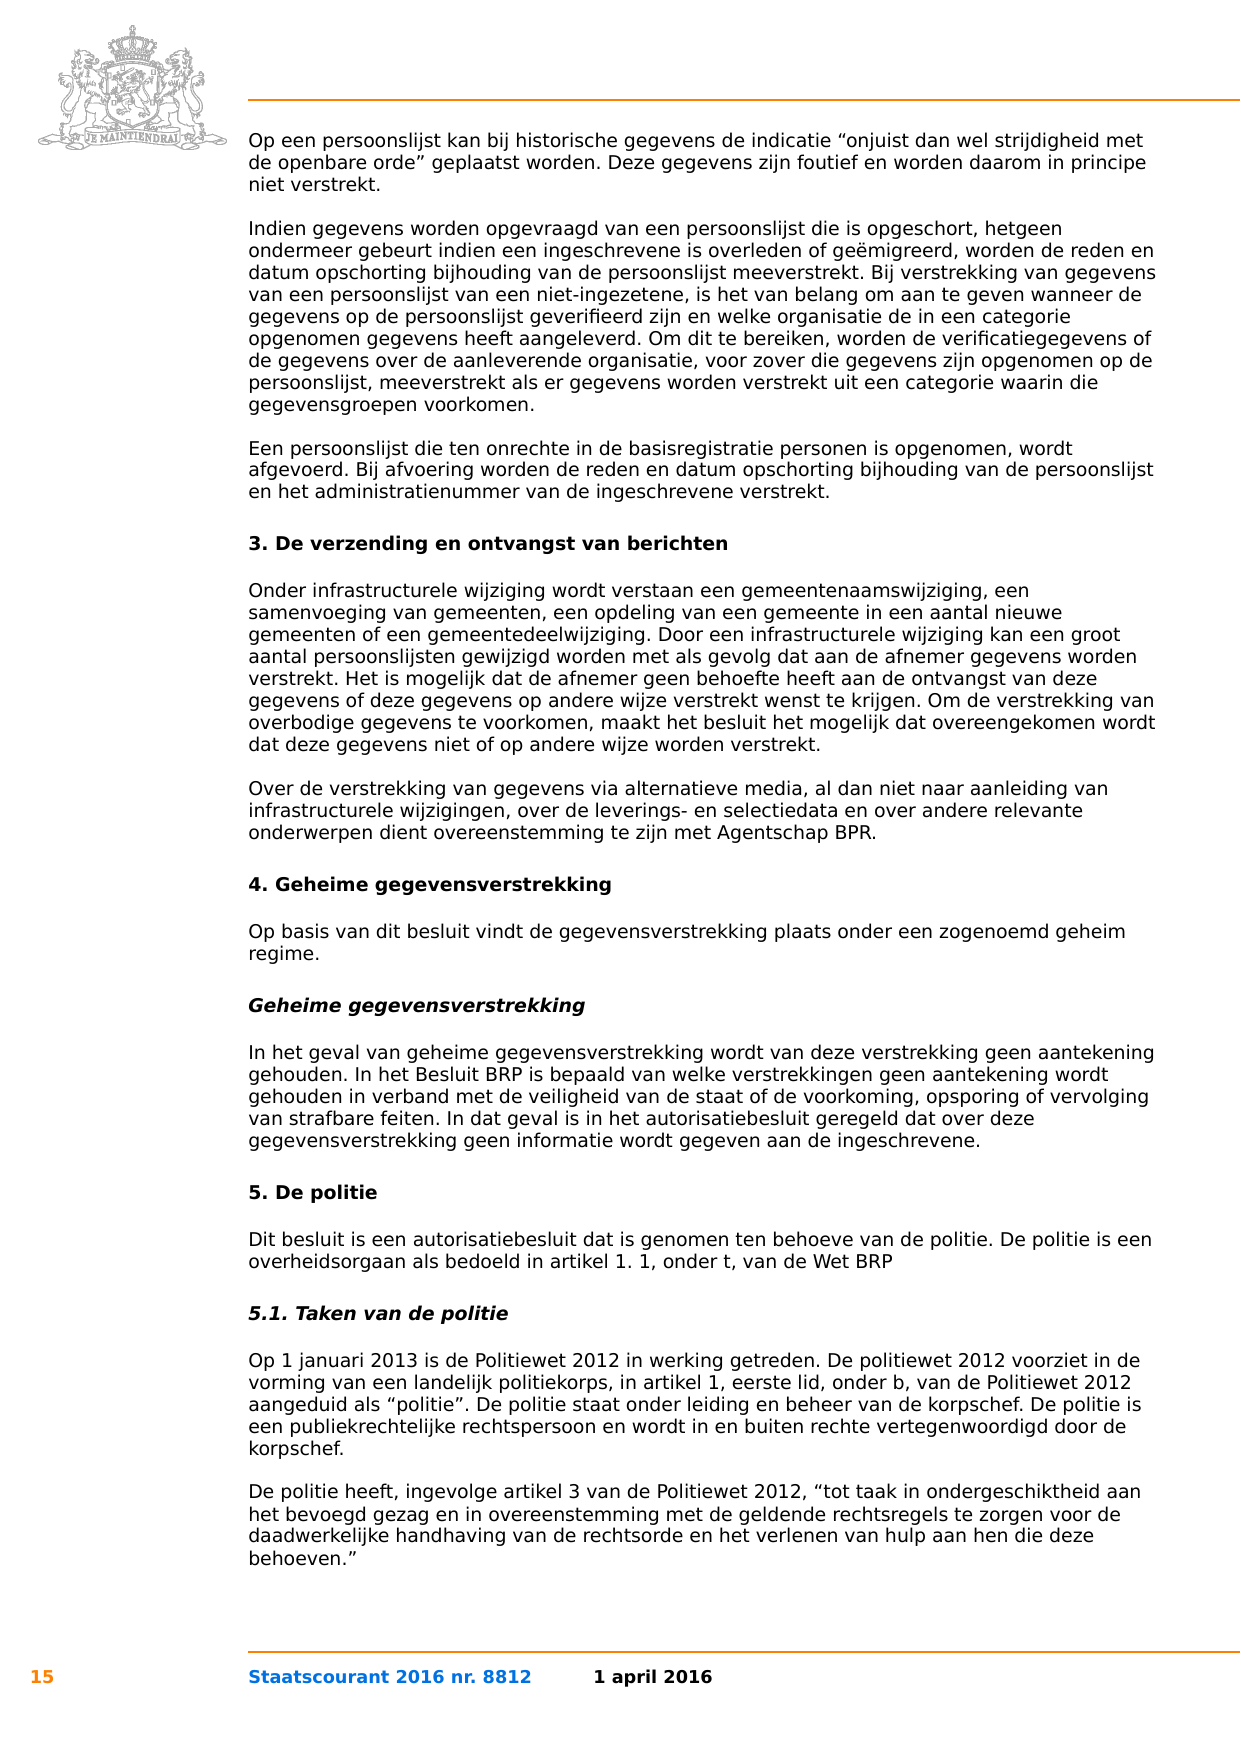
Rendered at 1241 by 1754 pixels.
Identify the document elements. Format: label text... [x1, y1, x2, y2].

text Op 1 januari 2013 is de Politiewet 2012 in werking getreden. De politiewet 2012 voorziet in de vorming van een landelijk politiekorps, in artikel 1, eerste lid, onder b, van de Politiewet 2012 aangeduid als “politie”. De politie staat onder leiding en beheer van de korpschef. De politie is een publiekrechtelijke rechtspersoon en wordt in en buiten rechte vertegenwoordigd door de korpschef. [248, 1350, 1163, 1459]
subtitle Geheime gegevensverstrekking [248, 995, 1163, 1017]
text In het geval van geheime gegevensverstrekking wordt van deze verstrekking geen aantekening gehouden. In het Besluit BRP is bepaald van welke verstrekkingen geen aantekening wordt gehouden in verband met de veiligheid van de staat of de voorkoming, opsporing of vervolging van strafbare feiten. In dat geval is in het autorisatiebesluit geregeld dat over deze gegevensverstrekking geen informatie wordt gegeven aan de ingeschrevene. [248, 1042, 1163, 1152]
text Indien gegevens worden opgevraagd van een persoonslijst die is opgeschort, hetgeen ondermeer gebeurt indien een ingeschrevene is overleden of geëmigreerd, worden de reden en datum opschorting bijhouding van de persoonslijst meeverstrekt. Bij verstrekking van gegevens van een persoonslijst van een niet-ingezetene, is het van belang om aan te geven wanneer de gegevens op de persoonslijst geverifieerd zijn en welke organisatie de in een categorie opgenomen gegevens heeft aangeleverd. Om dit te bereiken, worden de verificatiegegevens of de gegevens over de aanleverende organisatie, voor zover die gegevens zijn opgenomen op de persoonslijst, meeverstrekt als er gegevens worden verstrekt uit een categorie waarin die gegevensgroepen voorkomen. [248, 218, 1163, 416]
text Over de verstrekking van gegevens via alternatieve media, al dan niet naar aanleiding van infrastructurele wijzigingen, over de leverings- en selectiedata en over andere relevante onderwerpen dient overeenstemming te zijn met Agentschap BPR. [248, 778, 1163, 844]
subtitle 3. De verzending en ontvangst van berichten [248, 533, 1163, 555]
text De politie heeft, ingevolge artikel 3 van de Politiewet 2012, “tot taak in ondergeschiktheid aan het bevoegd gezag en in overeenstemming met de geldende rechtsregels te zorgen voor de daadwerkelijke handhaving van de rechtsorde en het verlenen van hulp aan hen die deze behoeven.” [248, 1481, 1163, 1569]
text Op basis van dit besluit vindt de gegevensverstrekking plaats onder een zogenoemd geheim regime. [248, 921, 1163, 965]
picture [38, 25, 227, 150]
text Op een persoonslijst kan bij historische gegevens de indicatie “onjuist dan wel strijdigheid met de openbare orde” geplaatst worden. Deze gegevens zijn foutief en worden daarom in principe niet verstrekt. [248, 130, 1163, 196]
subtitle 4. Geheime gegevensverstrekking [248, 874, 1163, 896]
subtitle 5.1. Taken van de politie [248, 1303, 1163, 1325]
text Onder infrastructurele wijziging wordt verstaan een gemeentenaamswijziging, een samenvoeging van gemeenten, een opdeling van een gemeente in een aantal nieuwe gemeenten of een gemeentedeelwijziging. Door een infrastructurele wijziging kan een groot aantal persoonslijsten gewijzigd worden met als gevolg dat aan de afnemer gegevens worden verstrekt. Het is mogelijk dat de afnemer geen behoefte heeft aan de ontvangst van deze gegevens of deze gegevens op andere wijze verstrekt wenst te krijgen. Om de verstrekking van overbodige gegevens te voorkomen, maakt het besluit het mogelijk dat overeengekomen wordt dat deze gegevens niet of op andere wijze worden verstrekt. [248, 580, 1163, 756]
text Een persoonslijst die ten onrechte in de basisregistratie personen is opgenomen, wordt afgevoerd. Bij afvoering worden de reden en datum opschorting bijhouding van de persoonslijst en het administratienummer van de ingeschrevene verstrekt. [248, 437, 1163, 503]
subtitle 5. De politie [248, 1182, 1163, 1204]
text Dit besluit is een autorisatiebesluit dat is genomen ten behoeve van de politie. De politie is een overheidsorgaan als bedoeld in artikel 1. 1, onder t, van de Wet BRP [248, 1229, 1163, 1273]
